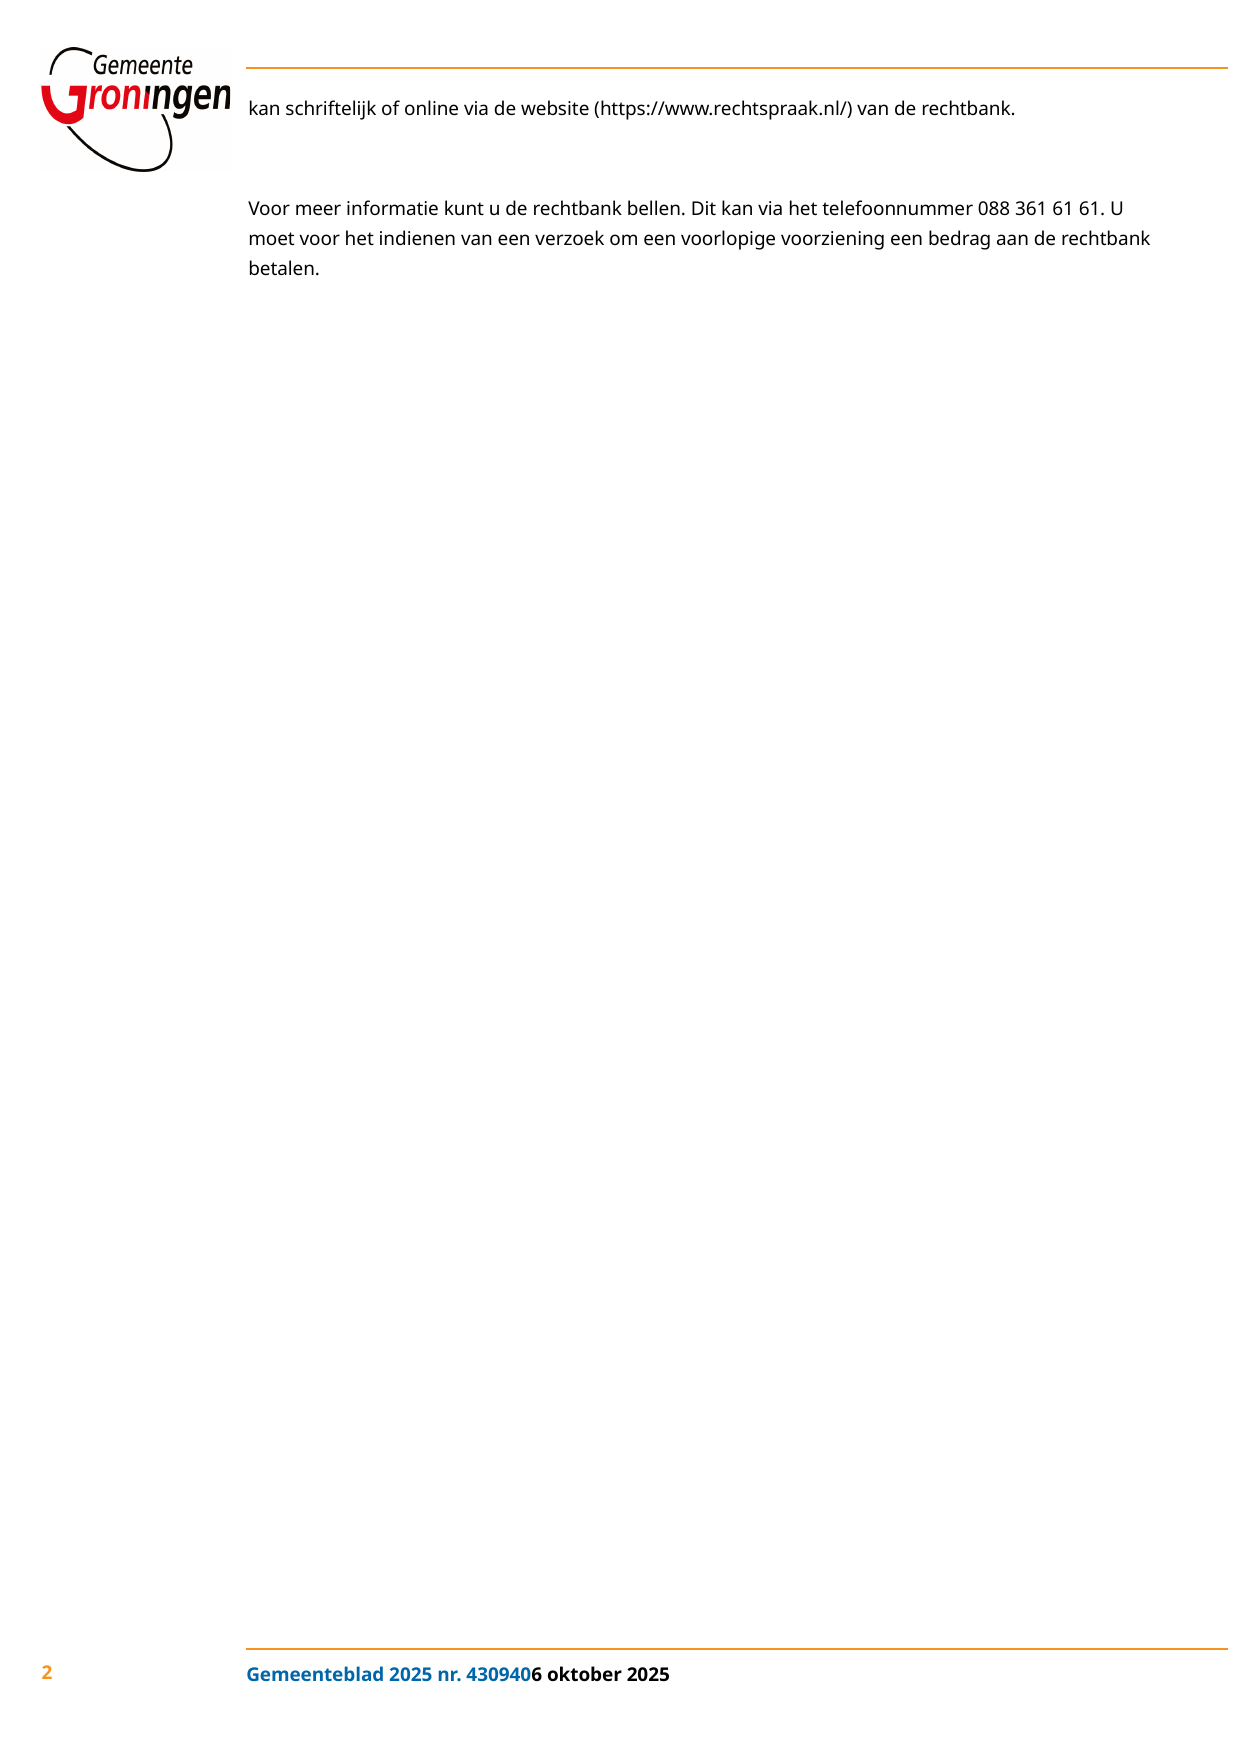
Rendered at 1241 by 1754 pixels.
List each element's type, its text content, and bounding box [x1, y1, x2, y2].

picture [41, 47, 231, 172]
text kan schriftelijk of online via de website (https://www.rechtspraak.nl/) van de rechtbank. [248, 95, 1152, 121]
text Voor meer informatie kunt u de rechtbank bellen. Dit kan via het telefoonnummer 088 361 61 61. U moet voor het indienen van een verzoek om een voorlopige voorziening een bedrag aan de rechtbank betalen. [248, 196, 1152, 281]
